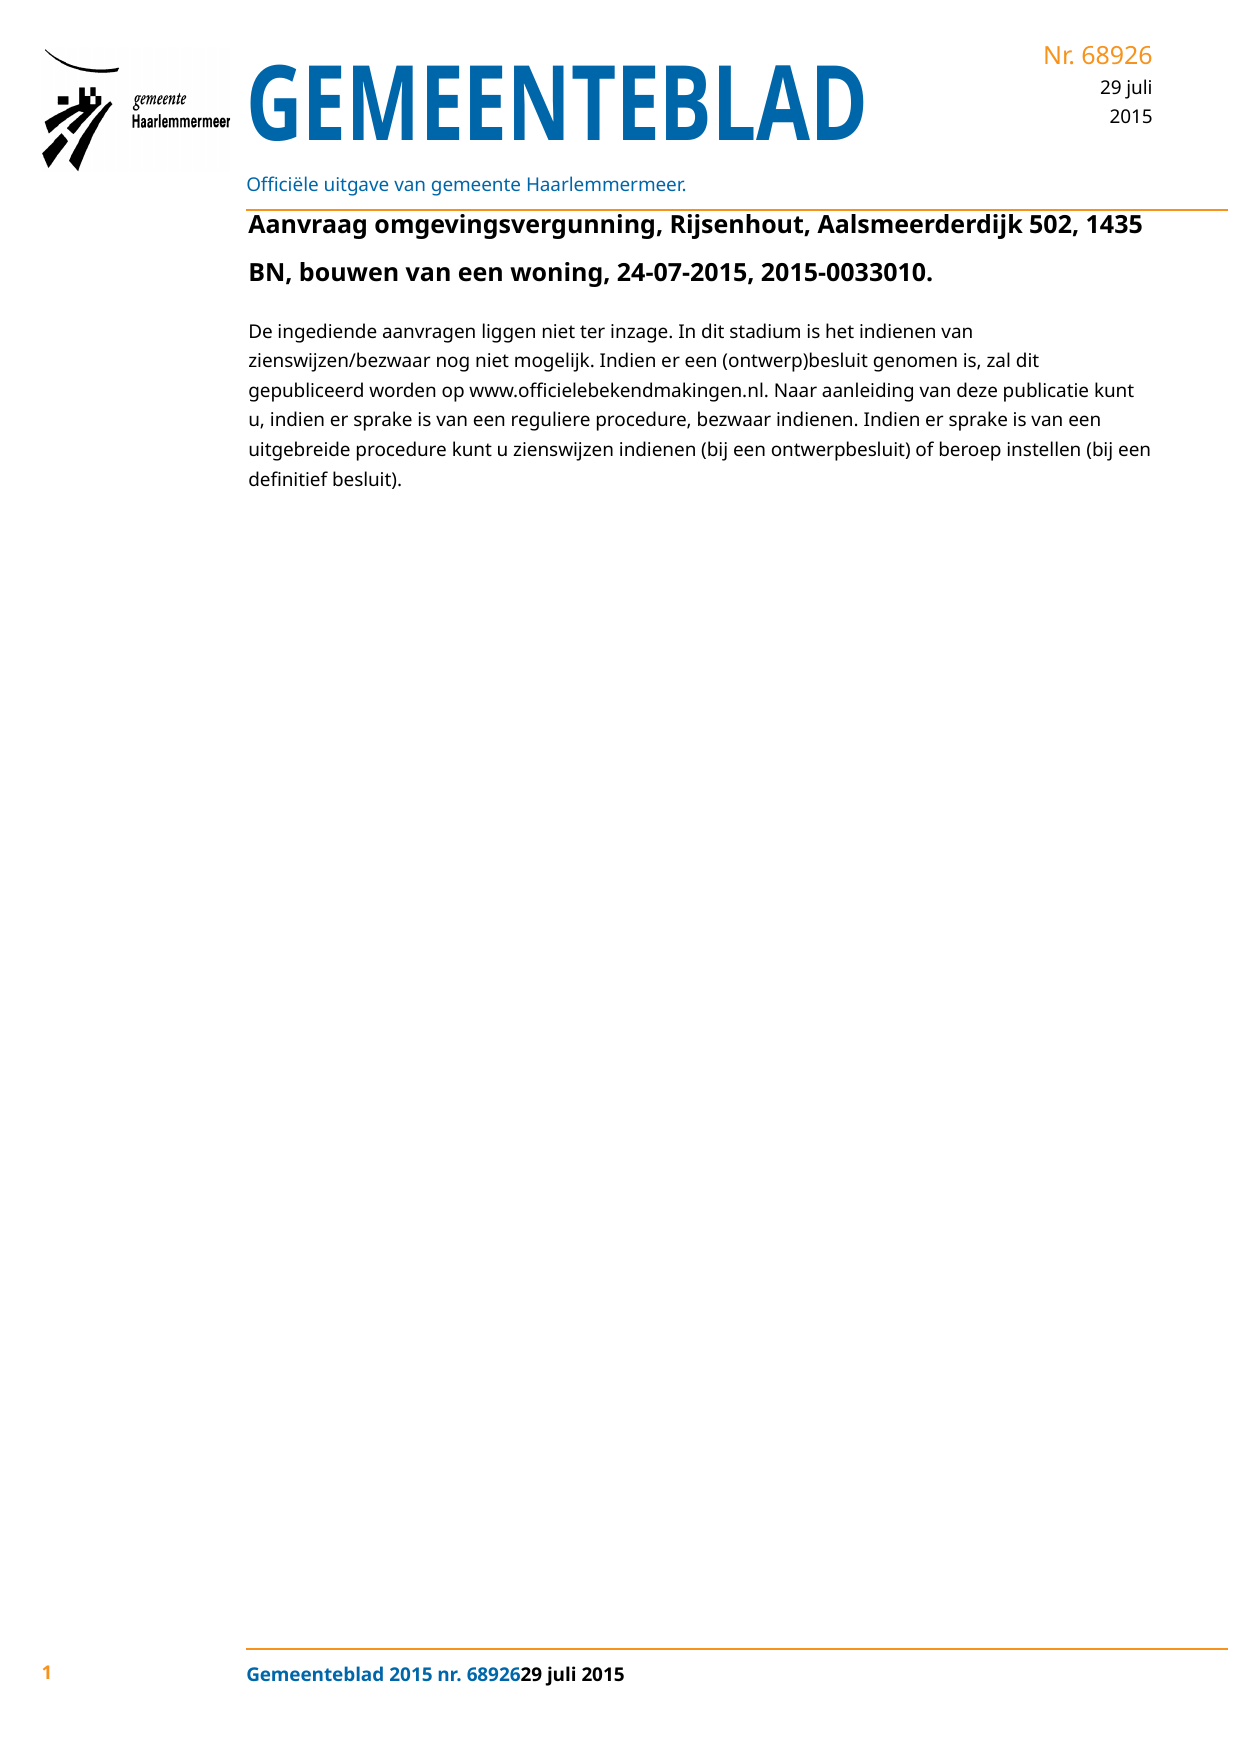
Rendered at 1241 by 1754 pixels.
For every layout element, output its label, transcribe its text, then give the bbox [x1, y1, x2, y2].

text De ingediende aanvragen liggen niet ter inzage. In dit stadium is het indienen van zienswijzen/bezwaar nog niet mogelijk. Indien er een (ontwerp)besluit genomen is, zal dit gepubliceerd worden op www.officielebekendmakingen.nl. Naar aanleiding van deze publicatie kunt u, indien er sprake is van een reguliere procedure, bezwaar indienen. Indien er sprake is van een uitgebreide procedure kunt u zienswijzen indienen (bij een ontwerpbesluit) of beroep instellen (bij een definitief besluit). [248, 318, 1152, 492]
picture [41, 47, 231, 172]
text Aanvraag omgevingsvergunning, Rijsenhout, Aalsmeerderdijk 502, 1435 BN, bouwen van een woning, 24-07-2015, 2015-0033010. [248, 211, 1152, 288]
